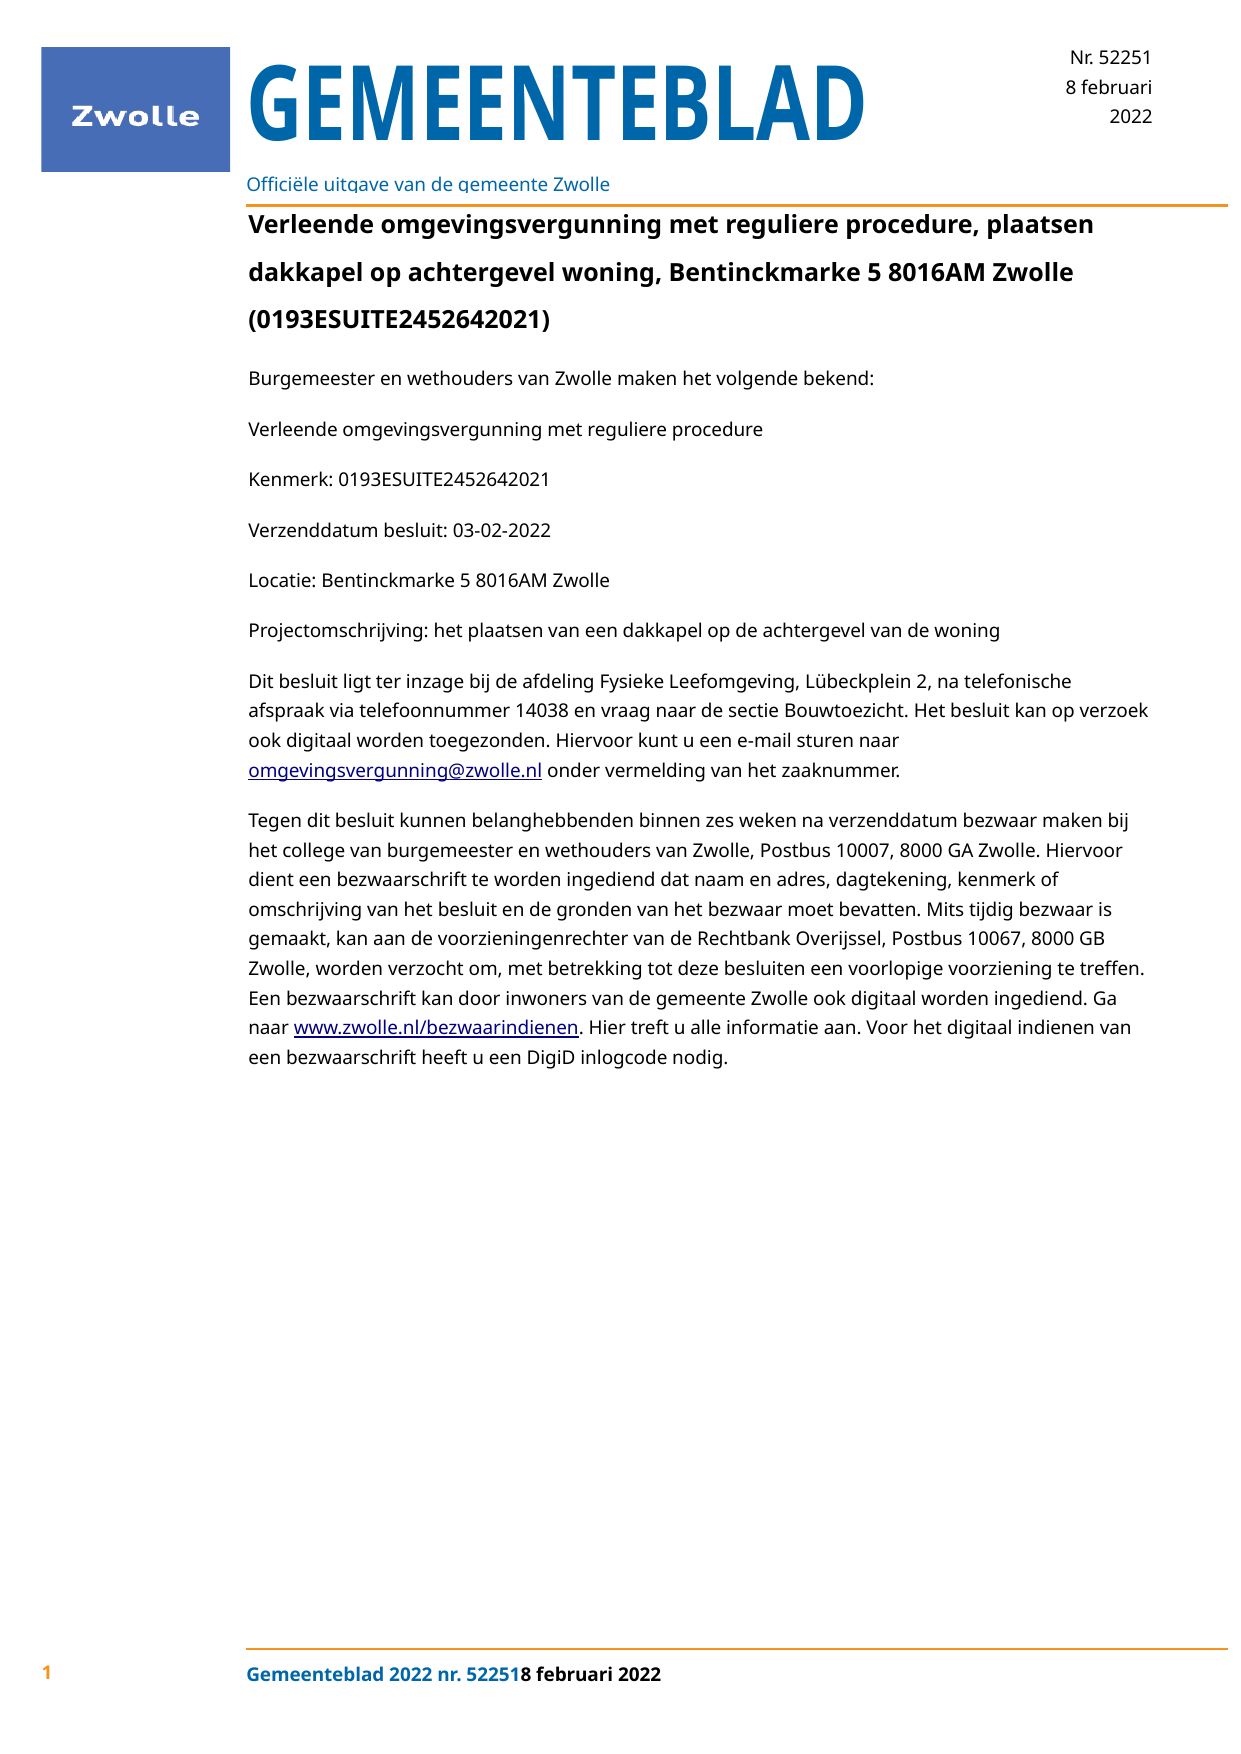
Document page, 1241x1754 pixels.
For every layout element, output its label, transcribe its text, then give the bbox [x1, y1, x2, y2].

text Tegen dit besluit kunnen belanghebbenden binnen zes weken na verzenddatum bezwaar maken bij het college van burgemeester en wethouders van Zwolle, Postbus 10007, 8000 GA Zwolle. Hiervoor dient een bezwaarschrift te worden ingediend dat naam en adres, dagtekening, kenmerk of omschrijving van het besluit en de gronden van het bezwaar moet bevatten. Mits tijdig bezwaar is gemaakt, kan aan de voorzieningenrechter van de Rechtbank Overijssel, Postbus 10067, 8000 GB Zwolle, worden verzocht om, met betrekking tot deze besluiten een voorlopige voorziening te treffen. Een bezwaarschrift kan door inwoners van de gemeente Zwolle ook digitaal worden ingediend. Ga naar www.zwolle.nl/bezwaarindienen. Hier treft u alle informatie aan. Voor het digitaal indienen van een bezwaarschrift heeft u een DigiD inlogcode nodig. [248, 807, 1152, 1069]
text Burgemeester en wethouders van Zwolle maken het volgende bekend: [248, 366, 1152, 391]
text Verleende omgevingsvergunning met reguliere procedure, plaatsen dakkapel op achtergevel woning, Bentinckmarke 5 8016AM Zwolle (0193ESUITE2452642021) [248, 207, 1152, 336]
text Verleende omgevingsvergunning met reguliere procedure [248, 416, 1152, 442]
text Locatie: Bentinckmarke 5 8016AM Zwolle [248, 567, 1152, 593]
picture [41, 47, 231, 172]
text Projectomschrijving: het plaatsen van een dakkapel op de achtergevel van de woning [248, 618, 1152, 643]
text Verzenddatum besluit: 03-02-2022 [248, 517, 1152, 542]
text Kenmerk: 0193ESUITE2452642021 [248, 466, 1152, 492]
text Dit besluit ligt ter inzage bij de afdeling Fysieke Leefomgeving, Lübeckplein 2, na telefonische afspraak via telefoonnummer 14038 en vraag naar de sectie Bouwtoezicht. Het besluit kan op verzoek ook digitaal worden toegezonden. Hiervoor kunt u een e-mail sturen naar omgevingsvergunning@zwolle.nl onder vermelding van het zaaknummer. [248, 668, 1152, 782]
